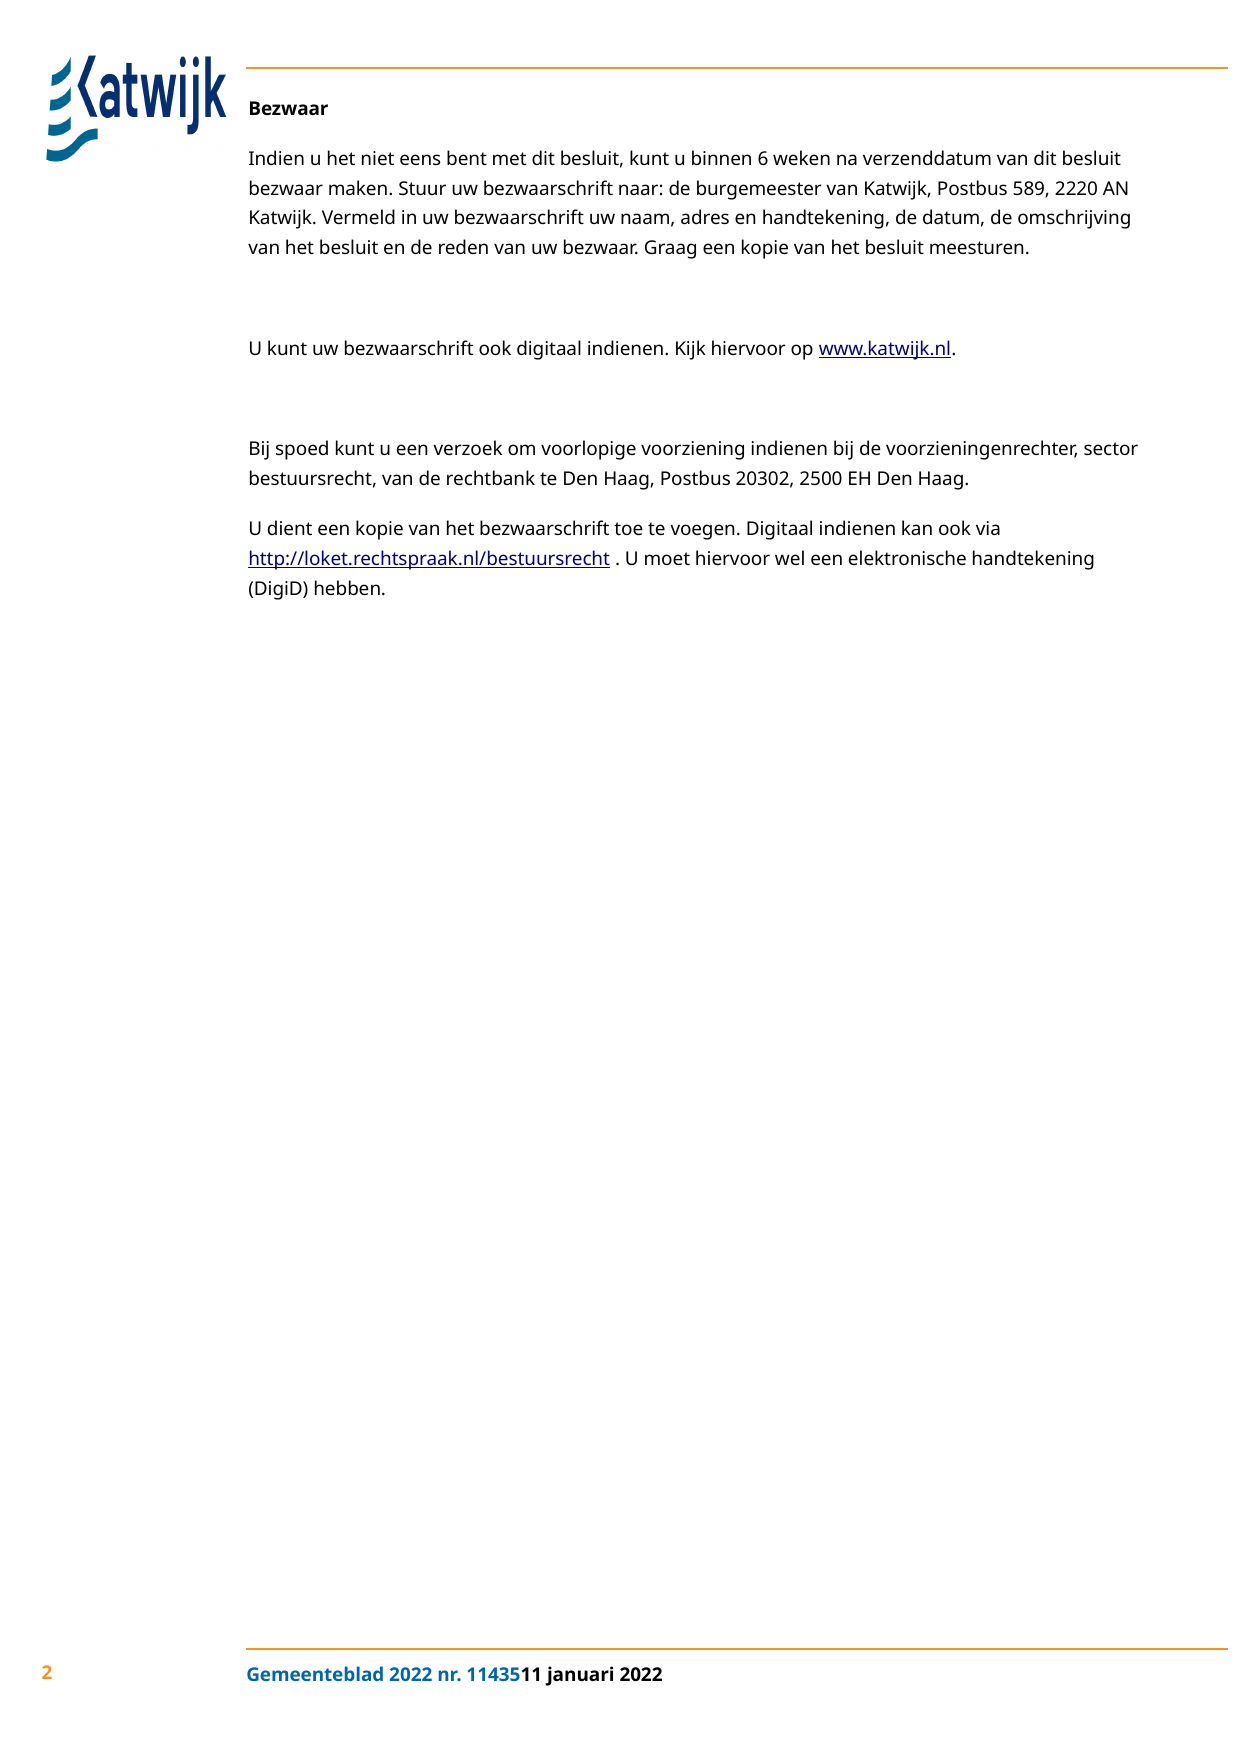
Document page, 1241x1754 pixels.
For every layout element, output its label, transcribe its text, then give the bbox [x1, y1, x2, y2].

text U kunt uw bezwaarschrift ook digitaal indienen. Kijk hiervoor op www.katwijk.nl. [248, 335, 1152, 361]
text Bezwaar [248, 95, 1152, 121]
picture [41, 47, 231, 172]
text Bij spoed kunt u een verzoek om voorlopige voorziening indienen bij de voorzieningenrechter, sector bestuursrecht, van de rechtbank te Den Haag, Postbus 20302, 2500 EH Den Haag. [248, 436, 1152, 491]
text U dient een kopie van het bezwaarschrift toe te voegen. Digitaal indienen kan ook via http://loket.rechtspraak.nl/bestuursrecht . U moet hiervoor wel een elektronische handtekening (DigiD) hebben. [248, 516, 1152, 601]
text Indien u het niet eens bent met dit besluit, kunt u binnen 6 weken na verzenddatum van dit besluit bezwaar maken. Stuur uw bezwaarschrift naar: de burgemeester van Katwijk, Postbus 589, 2220 AN Katwijk. Vermeld in uw bezwaarschrift uw naam, adres en handtekening, de datum, de omschrijving van het besluit en de reden van uw bezwaar. Graag een kopie van het besluit meesturen. [248, 145, 1152, 260]
